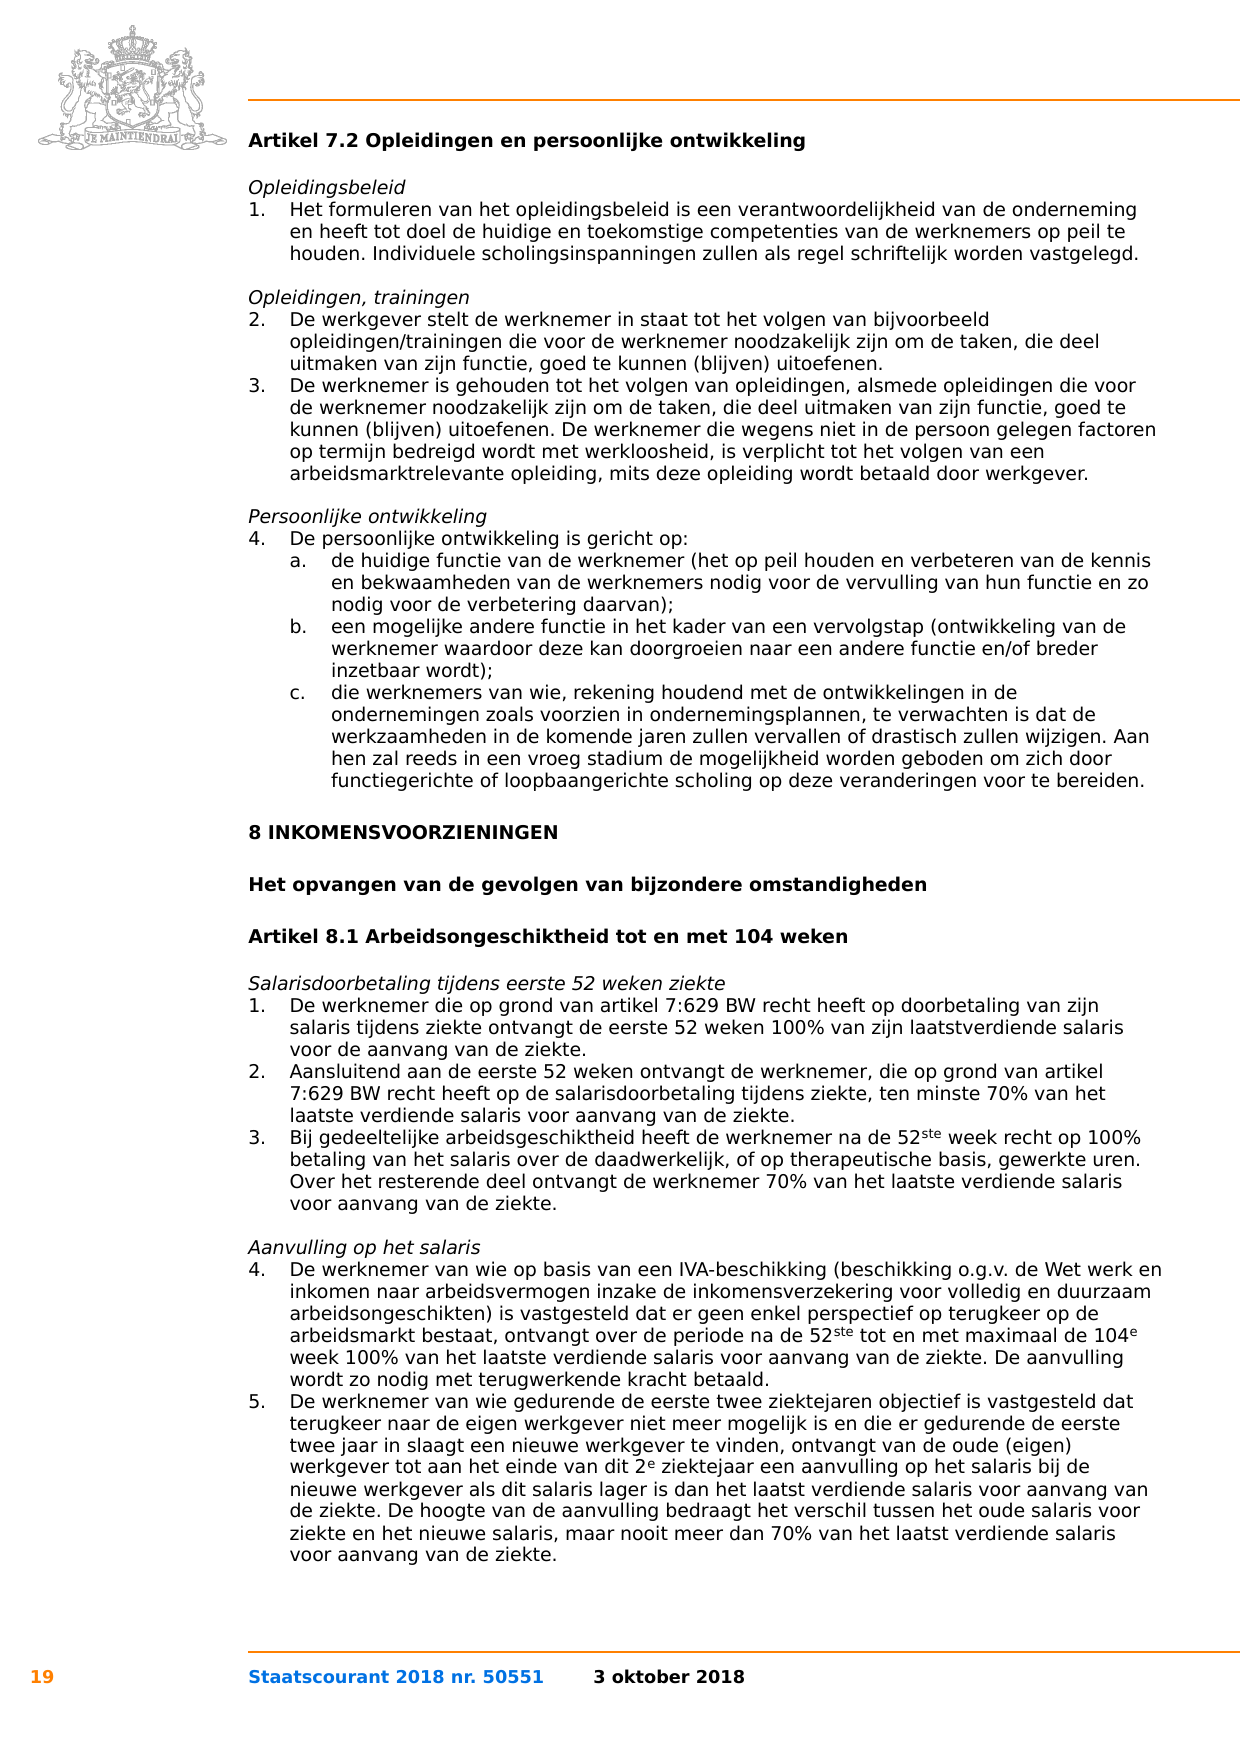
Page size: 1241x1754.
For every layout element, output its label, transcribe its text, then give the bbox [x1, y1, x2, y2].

subtitle 8 INKOMENSVOORZIENINGEN [248, 822, 1163, 844]
text c. die werknemers van wie, rekening houdend met de ontwikkelingen in de ondernemingen zoals voorzien in ondernemingsplannen, te verwachten is dat de werkzaamheden in de komende jaren zullen vervallen of drastisch zullen wijzigen. Aan hen zal reeds in een vroeg stadium de mogelijkheid worden geboden om zich door functiegerichte of loopbaangerichte scholing op deze veranderingen voor te bereiden. [289, 682, 1163, 792]
text a. de huidige functie van de werknemer (het op peil houden en verbeteren van de kennis en bekwaamheden van de werknemers nodig voor de vervulling van hun functie en zo nodig voor de verbetering daarvan); [289, 550, 1163, 616]
text 3. Bij gedeeltelijke arbeidsgeschiktheid heeft de werknemer na de 52ste week recht op 100% betaling van het salaris over de daadwerkelijk, of op therapeutische basis, gewerkte uren. Over het resterende deel ontvangt de werknemer 70% van het laatste verdiende salaris voor aanvang van de ziekte. [248, 1127, 1163, 1215]
text 1. De werknemer die op grond van artikel 7:629 BW recht heeft op doorbetaling van zijn salaris tijdens ziekte ontvangt de eerste 52 weken 100% van zijn laatstverdiende salaris voor de aanvang van de ziekte. [248, 995, 1163, 1061]
subtitle Salarisdoorbetaling tijdens eerste 52 weken ziekte [248, 973, 1163, 995]
text 4. De werknemer van wie op basis van een IVA-beschikking (beschikking o.g.v. de Wet werk en inkomen naar arbeidsvermogen inzake de inkomensverzekering voor volledig en duurzaam arbeidsongeschikten) is vastgesteld dat er geen enkel perspectief op terugkeer op de arbeidsmarkt bestaat, ontvangt over de periode na de 52ste tot en met maximaal de 104e week 100% van het laatste verdiende salaris voor aanvang van de ziekte. De aanvulling wordt zo nodig met terugwerkende kracht betaald. [248, 1259, 1163, 1391]
text 3. De werknemer is gehouden tot het volgen van opleidingen, alsmede opleidingen die voor de werknemer noodzakelijk zijn om de taken, die deel uitmaken van zijn functie, goed te kunnen (blijven) uitoefenen. De werknemer die wegens niet in de persoon gelegen factoren op termijn bedreigd wordt met werkloosheid, is verplicht tot het volgen van een arbeidsmarktrelevante opleiding, mits deze opleiding wordt betaald door werkgever. [248, 374, 1163, 484]
text 5. De werknemer van wie gedurende de eerste twee ziektejaren objectief is vastgesteld dat terugkeer naar de eigen werkgever niet meer mogelijk is en die er gedurende de eerste twee jaar in slaagt een nieuwe werkgever te vinden, ontvangt van de oude (eigen) werkgever tot aan het einde van dit 2e ziektejaar een aanvulling op het salaris bij de nieuwe werkgever als dit salaris lager is dan het laatst verdiende salaris voor aanvang van de ziekte. De hoogte van de aanvulling bedraagt het verschil tussen het oude salaris voor ziekte en het nieuwe salaris, maar nooit meer dan 70% van het laatst verdiende salaris voor aanvang van de ziekte. [248, 1391, 1163, 1566]
subtitle Artikel 8.1 Arbeidsongeschiktheid tot en met 104 weken [248, 926, 1163, 948]
picture [38, 25, 227, 150]
subtitle Opleidingsbeleid [248, 177, 1163, 199]
subtitle Aanvulling op het salaris [248, 1237, 1163, 1259]
subtitle Persoonlijke ontwikkeling [248, 506, 1163, 528]
text 2. De werkgever stelt de werknemer in staat tot het volgen van bijvoorbeeld opleidingen/trainingen die voor de werknemer noodzakelijk zijn om de taken, die deel uitmaken van zijn functie, goed te kunnen (blijven) uitoefenen. [248, 309, 1163, 374]
text 4. De persoonlijke ontwikkeling is gericht op: [248, 528, 1163, 550]
text 1. Het formuleren van het opleidingsbeleid is een verantwoordelijkheid van de onderneming en heeft tot doel de huidige en toekomstige competenties van de werknemers op peil te houden. Individuele scholingsinspanningen zullen als regel schriftelijk worden vastgelegd. [248, 199, 1163, 265]
text 2. Aansluitend aan de eerste 52 weken ontvangt de werknemer, die op grond van artikel 7:629 BW recht heeft op de salarisdoorbetaling tijdens ziekte, ten minste 70% van het laatste verdiende salaris voor aanvang van de ziekte. [248, 1061, 1163, 1127]
subtitle Het opvangen van de gevolgen van bijzondere omstandigheden [248, 874, 1163, 896]
subtitle Artikel 7.2 Opleidingen en persoonlijke ontwikkeling [248, 130, 1163, 152]
text b. een mogelijke andere functie in het kader van een vervolgstap (ontwikkeling van de werknemer waardoor deze kan doorgroeien naar een andere functie en/of breder inzetbaar wordt); [289, 616, 1163, 682]
subtitle Opleidingen, trainingen [248, 287, 1163, 309]
